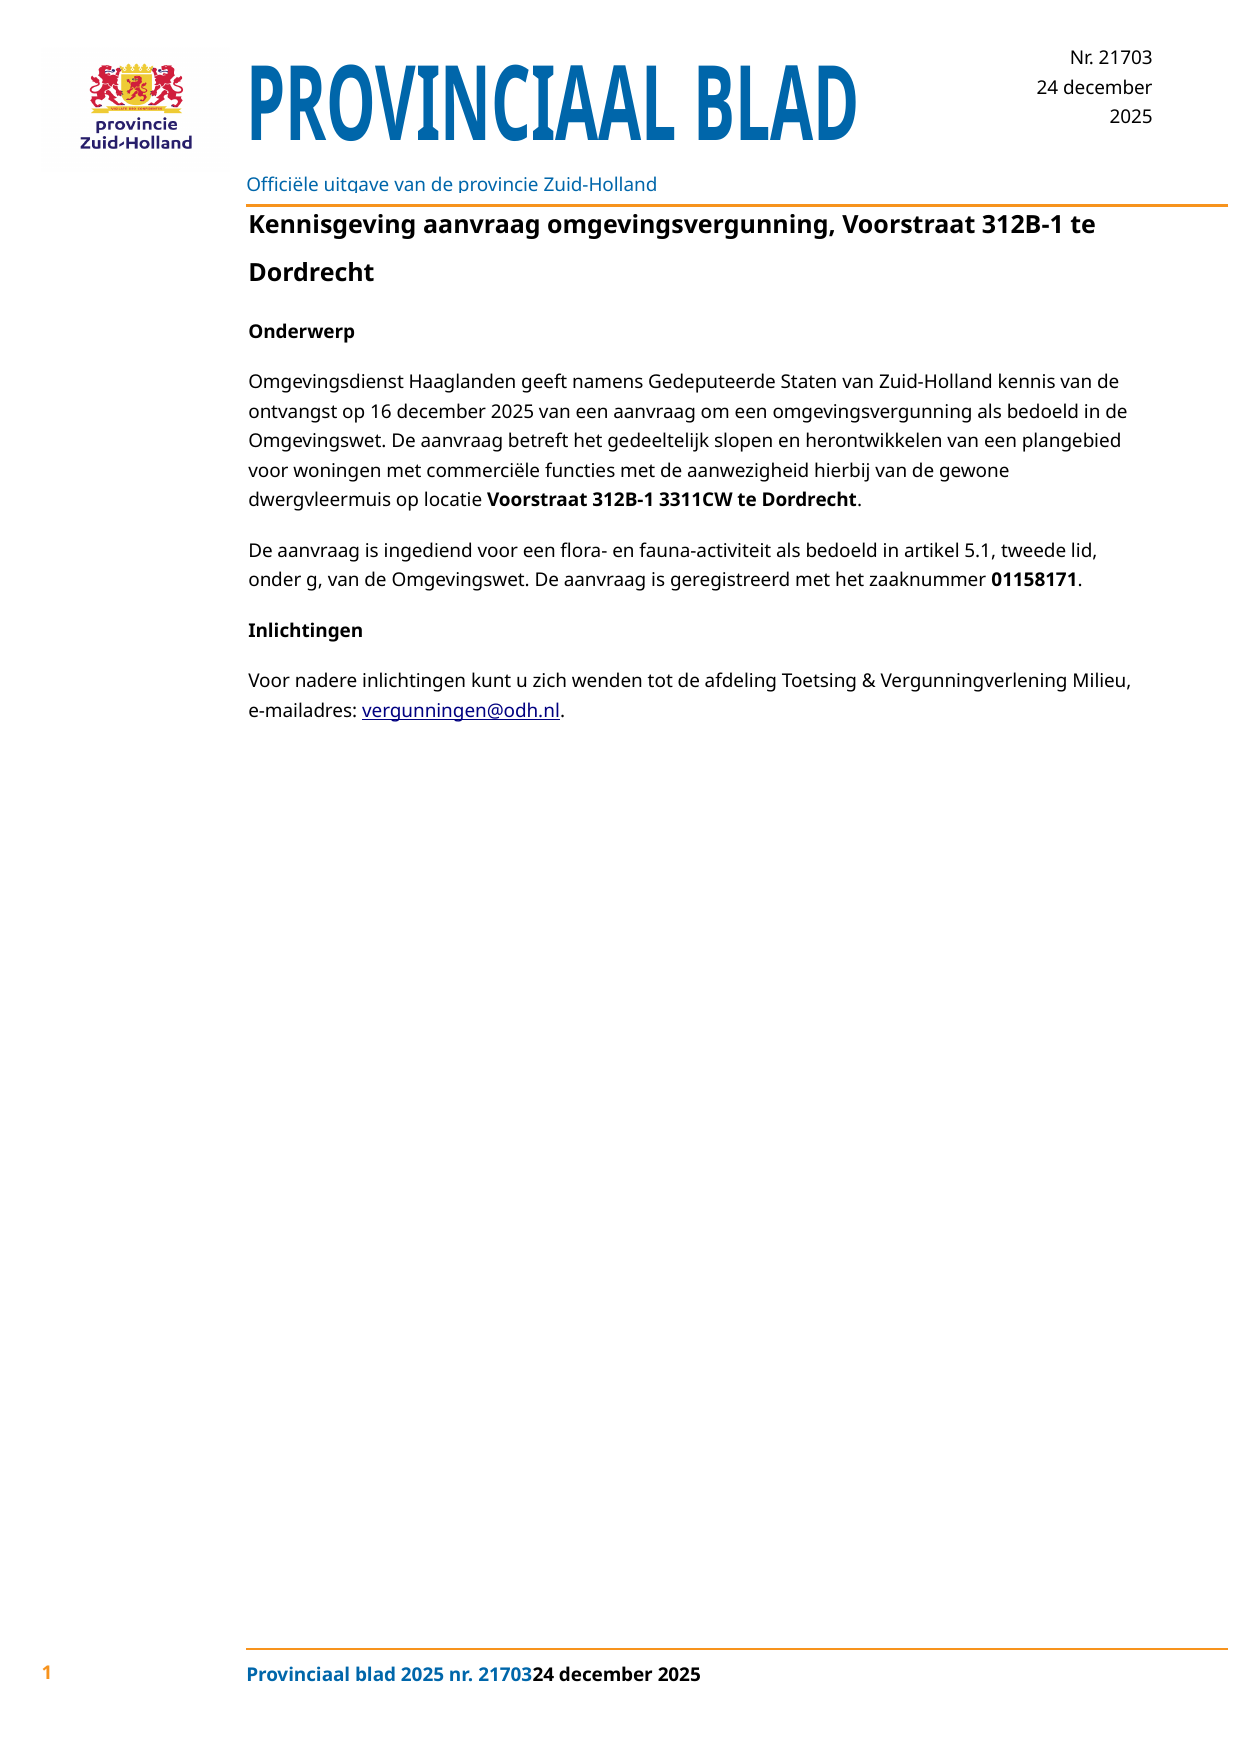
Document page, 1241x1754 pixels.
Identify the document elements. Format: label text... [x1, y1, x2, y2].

text De aanvraag is ingediend voor een flora- en fauna-activiteit als bedoeld in artikel 5.1, tweede lid, onder g, van de Omgevingswet. De aanvraag is geregistreerd met het zaaknummer 01158171. [248, 537, 1152, 592]
text Kennisgeving aanvraag omgevingsvergunning, Voorstraat 312B-1 te Dordrecht [248, 207, 1152, 288]
text Voor nadere inlichtingen kunt u zich wenden tot de afdeling Toetsing & Vergunningverlening Milieu, e-mailadres: vergunningen@odh.nl. [248, 667, 1152, 723]
text Inlichtingen [248, 617, 1152, 643]
text Onderwerp [248, 318, 1152, 344]
picture [41, 47, 231, 172]
text Omgevingsdienst Haaglanden geeft namens Gedeputeerde Staten van Zuid-Holland kennis van de ontvangst op 16 december 2025 van een aanvraag om een omgevingsvergunning als bedoeld in de Omgevingswet. De aanvraag betreft het gedeeltelijk slopen en herontwikkelen van een plangebied voor woningen met commerciële functies met de aanwezigheid hierbij van de gewone dwergvleermuis op locatie Voorstraat 312B-1 3311CW te Dordrecht. [248, 368, 1152, 512]
